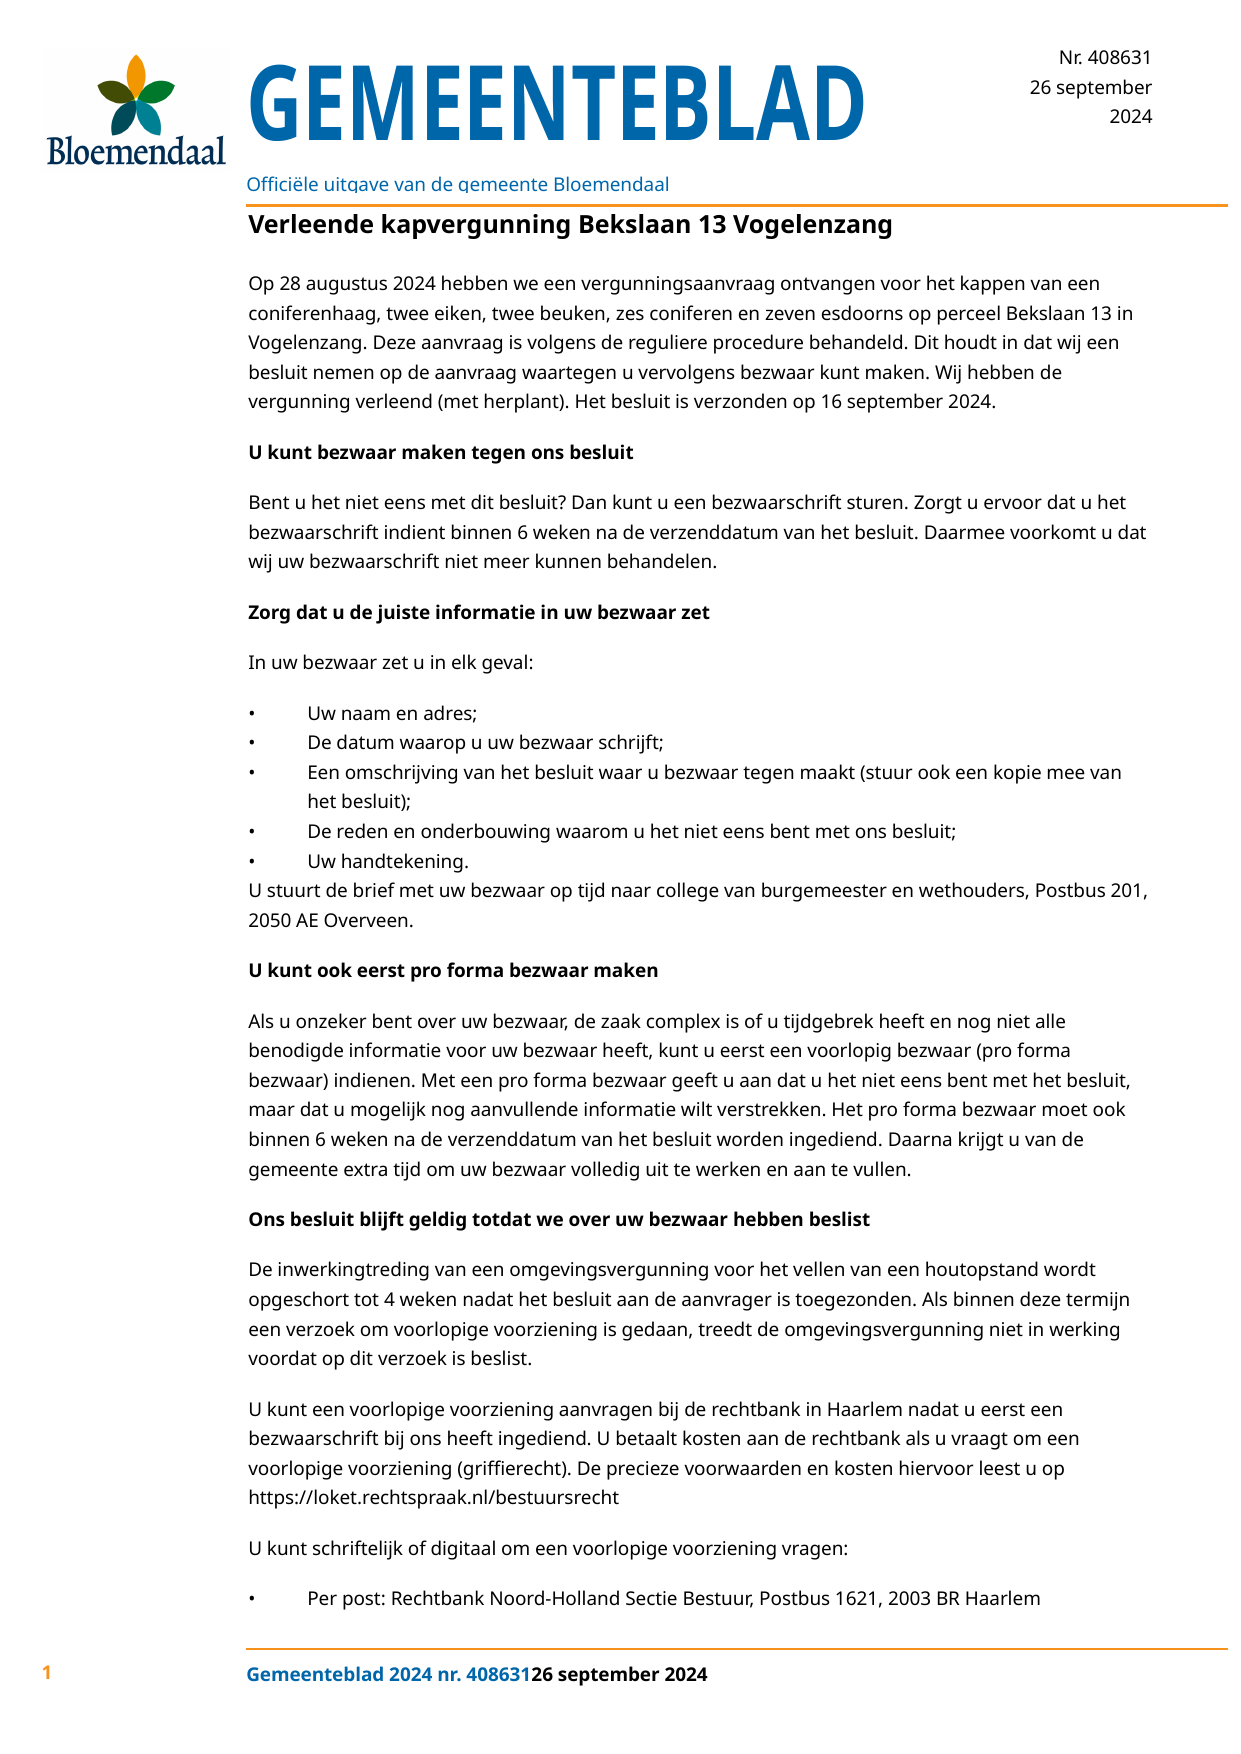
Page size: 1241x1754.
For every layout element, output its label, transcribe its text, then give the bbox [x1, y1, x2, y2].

text Zorg dat u de juiste informatie in uw bezwaar zet [248, 599, 1152, 625]
list De datum waarop u uw bezwaar schrijft; [248, 729, 1152, 755]
text U kunt bezwaar maken tegen ons besluit [248, 439, 1152, 465]
text U stuurt de brief met uw bezwaar op tijd naar college van burgemeester en wethouders, Postbus 201, 2050 AE Overveen. [248, 877, 1152, 933]
text U kunt ook eerst pro forma bezwaar maken [248, 957, 1152, 983]
text In uw bezwaar zet u in elk geval: [248, 649, 1152, 675]
text Ons besluit blijft geldig totdat we over uw bezwaar hebben beslist [248, 1206, 1152, 1232]
text U kunt een voorlopige voorziening aanvragen bij de rechtbank in Haarlem nadat u eerst een bezwaarschrift bij ons heeft ingediend. U betaalt kosten aan de rechtbank als u vraagt om een voorlopige voorziening (griffierecht). De precieze voorwaarden en kosten hiervoor leest u op https://loket.rechtspraak.nl/bestuursrecht [248, 1396, 1152, 1510]
text Als u onzeker bent over uw bezwaar, de zaak complex is of u tijdgebrek heeft en nog niet alle benodigde informatie voor uw bezwaar heeft, kunt u eerst een voorlopig bezwaar (pro forma bezwaar) indienen. Met een pro forma bezwaar geeft u aan dat u het niet eens bent met het besluit, maar dat u mogelijk nog aanvullende informatie wilt verstrekken. Het pro forma bezwaar moet ook binnen 6 weken na de verzenddatum van het besluit worden ingediend. Daarna krijgt u van de gemeente extra tijd om uw bezwaar volledig uit te werken en aan te vullen. [248, 1008, 1152, 1181]
text Verleende kapvergunning Bekslaan 13 Vogelenzang [248, 207, 1152, 241]
text Op 28 augustus 2024 hebben we een vergunningsaanvraag ontvangen voor het kappen van een coniferenhaag, twee eiken, twee beuken, zes coniferen en zeven esdoorns op perceel Bekslaan 13 in Vogelenzang. Deze aanvraag is volgens de reguliere procedure behandeld. Dit houdt in dat wij een besluit nemen op de aanvraag waartegen u vervolgens bezwaar kunt maken. Wij hebben de vergunning verleend (met herplant). Het besluit is verzonden op 16 september 2024. [248, 270, 1152, 414]
picture [41, 47, 231, 172]
list De reden en onderbouwing waarom u het niet eens bent met ons besluit; [248, 818, 1152, 844]
text De inwerkingtreding van een omgevingsvergunning voor het vellen van een houtopstand wordt opgeschort tot 4 weken nadat het besluit aan de aanvrager is toegezonden. Als binnen deze termijn een verzoek om voorlopige voorziening is gedaan, treedt de omgevingsvergunning niet in werking voordat op dit verzoek is beslist. [248, 1257, 1152, 1371]
text U kunt schriftelijk of digitaal om een voorlopige voorziening vragen: [248, 1535, 1152, 1561]
list Een omschrijving van het besluit waar u bezwaar tegen maakt (stuur ook een kopie mee van het besluit); [248, 759, 1152, 814]
list Per post: Rechtbank Noord-Holland Sectie Bestuur, Postbus 1621, 2003 BR Haarlem [248, 1585, 1152, 1611]
list Uw handtekening. [248, 848, 1152, 873]
text Bent u het niet eens met dit besluit? Dan kunt u een bezwaarschrift sturen. Zorgt u ervoor dat u het bezwaarschrift indient binnen 6 weken na de verzenddatum van het besluit. Daarmee voorkomt u dat wij uw bezwaarschrift niet meer kunnen behandelen. [248, 489, 1152, 574]
list Uw naam en adres; [248, 700, 1152, 726]
